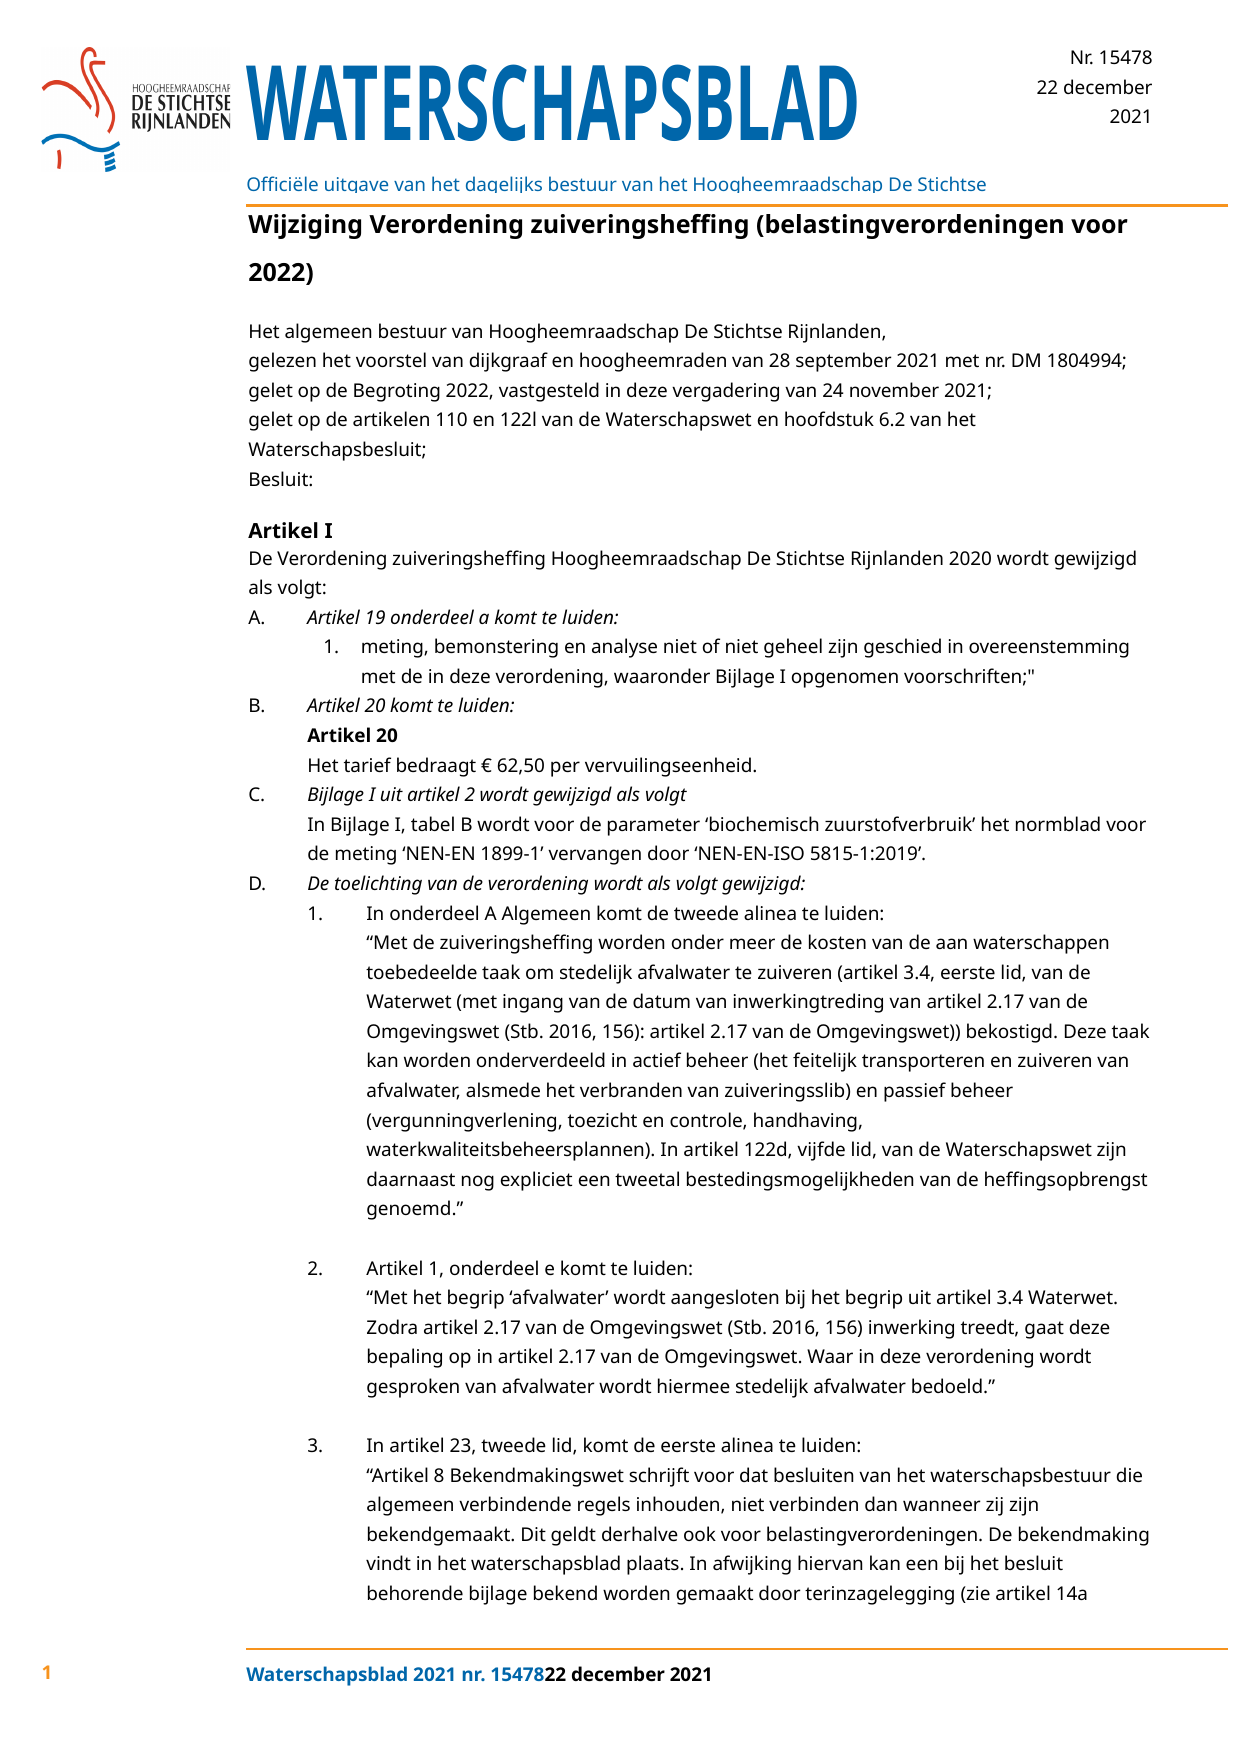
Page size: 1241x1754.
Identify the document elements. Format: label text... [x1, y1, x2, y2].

text Artikel I [248, 516, 1152, 545]
list meting, bemonstering en analyse niet of niet geheel zijn geschied in overeenstemming met de in deze verordening, waaronder Bijlage I opgenomen voorschriften;" [323, 633, 1152, 689]
list Artikel 1, onderdeel e komt te luiden: [307, 1255, 1152, 1280]
text gelet op de Begroting 2022, vastgesteld in deze vergadering van 24 november 2021; [248, 377, 1152, 403]
list “Met het begrip ‘afvalwater’ wordt aangesloten bij het begrip uit artikel 3.4 Waterwet. Zodra artikel 2.17 van de Omgevingswet (Stb. 2016, 156) inwerking treedt, gaat deze bepaling op in artikel 2.17 van de Omgevingswet. Waar in deze verordening wordt gesproken van afvalwater wordt hiermee stedelijk afvalwater bedoeld.” [307, 1284, 1152, 1399]
list Artikel 20 [248, 722, 1152, 748]
text Wijziging Verordening zuiveringsheffing (belastingverordeningen voor 2022) [248, 207, 1152, 288]
text Het algemeen bestuur van Hoogheemraadschap De Stichtse Rijnlanden, [248, 318, 1152, 344]
text Besluit: [248, 466, 1152, 492]
list “Artikel 8 Bekendmakingswet schrijft voor dat besluiten van het waterschapsbestuur die algemeen verbindende regels inhouden, niet verbinden dan wanneer zij zijn bekendgemaakt. Dit geldt derhalve ook voor belastingverordeningen. De bekendmaking vindt in het waterschapsblad plaats. In afwijking hiervan kan een bij het besluit behorende bijlage bekend worden gemaakt door terinzagelegging (zie artikel 14a [307, 1462, 1152, 1606]
list Artikel 20 komt te luiden: [248, 693, 1152, 718]
text De Verordening zuiveringsheffing Hoogheemraadschap De Stichtse Rijnlanden 2020 wordt gewijzigd als volgt: [248, 545, 1152, 600]
text gelezen het voorstel van dijkgraaf en hoogheemraden van 28 september 2021 met nr. DM 1804994; [248, 347, 1152, 373]
list “Met de zuiveringsheffing worden onder meer de kosten van de aan waterschappen toebedeelde taak om stedelijk afvalwater te zuiveren (artikel 3.4, eerste lid, van de Waterwet (met ingang van de datum van inwerkingtreding van artikel 2.17 van de Omgevingswet (Stb. 2016, 156): artikel 2.17 van de Omgevingswet)) bekostigd. Deze taak kan worden onderverdeeld in actief beheer (het feitelijk transporteren en zuiveren van afvalwater, alsmede het verbranden van zuiveringsslib) en passief beheer (vergunningverlening, toezicht en controle, handhaving, waterkwaliteitsbeheersplannen). In artikel 122d, vijfde lid, van de Waterschapswet zijn daarnaast nog expliciet een tweetal bestedingsmogelijkheden van de heffingsopbrengst genoemd.” [307, 929, 1152, 1221]
list Het tarief bedraagt € 62,50 per vervuilingseenheid. [248, 752, 1152, 777]
text gelet op de artikelen 110 en 122l van de Waterschapswet en hoofdstuk 6.2 van het Waterschapsbesluit; [248, 407, 1152, 462]
list Bijlage I uit artikel 2 wordt gewijzigd als volgt [248, 781, 1152, 807]
picture [41, 47, 231, 172]
list In Bijlage I, tabel B wordt voor de parameter ‘biochemisch zuurstofverbruik’ het normblad voor de meting ‘NEN-EN 1899-1’ vervangen door ‘NEN-EN-ISO 5815-1:2019’. [248, 811, 1152, 866]
list De toelichting van de verordening wordt als volgt gewijzigd: [248, 870, 1152, 896]
list Artikel 19 onderdeel a komt te luiden: [248, 604, 1152, 629]
list In artikel 23, tweede lid, komt de eerste alinea te luiden: [307, 1432, 1152, 1458]
list In onderdeel A Algemeen komt de tweede alinea te luiden: [307, 900, 1152, 925]
